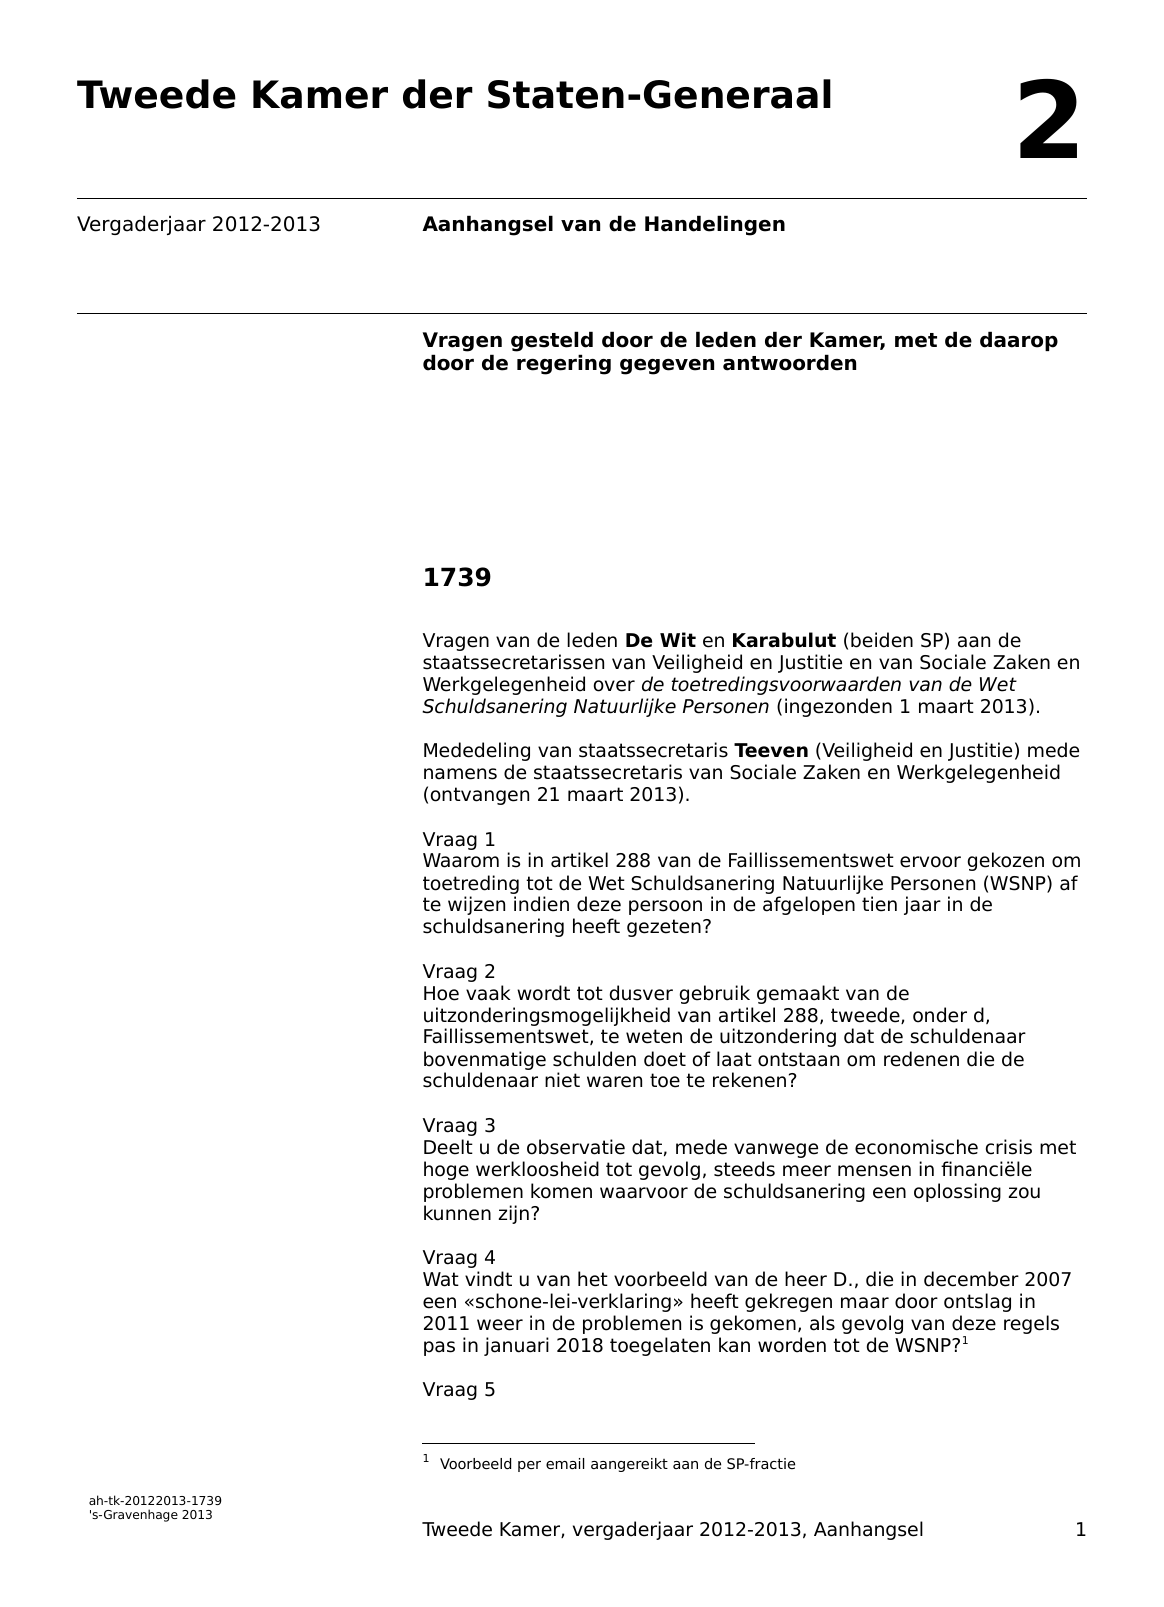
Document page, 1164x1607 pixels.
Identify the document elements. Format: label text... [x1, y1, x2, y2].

table_cell Aanhangsel van de Handelingen [422, 199, 1087, 313]
text Deelt u de observatie dat, mede vanwege de economische crisis met hoge werkloosheid tot gevolg, steeds meer mensen in financiële problemen komen waarvoor de schuldsanering een oplossing zou kunnen zijn? [422, 1137, 1087, 1224]
text 1739 [422, 563, 1087, 592]
table_header Tweede Kamer der Staten-Generaal [77, 59, 886, 198]
text Voorbeeld per email aangereikt aan de SP-fractie [422, 1452, 1087, 1474]
text Vraag 2 [422, 961, 1087, 982]
table_cell Vergaderjaar 2012-2013 [77, 199, 422, 313]
text Vraag 3 [422, 1114, 1087, 1137]
table_cell [77, 314, 422, 375]
text Vraag 1 [422, 828, 1087, 850]
text Vraag 5 [422, 1379, 1087, 1401]
text Wat vindt u van het voorbeeld van de heer D., die in december 2007 een «schone-lei-verklaring» heeft gekregen maar door ontslag in 2011 weer in de problemen is gekomen, als gevolg van deze regels pas in januari 2018 toegelaten kan worden tot de WSNP? [422, 1269, 1087, 1357]
text Vragen van de leden De Wit en Karabulut (beiden SP) aan de staatssecretarissen van Veiligheid en Justitie en van Sociale Zaken en Werkgelegenheid over de toetredingsvoorwaarden van de Wet Schuldsanering Natuurlijke Personen (ingezonden 1 maart 2013). [422, 630, 1087, 718]
table_header 2 [886, 59, 1087, 198]
table_cell Vragen gesteld door de leden der Kamer, met de daarop door de regering gegeven antwoorden [422, 314, 1087, 375]
text Hoe vaak wordt tot dusver gebruik gemaakt van de uitzonderingsmogelijkheid van artikel 288, tweede, onder d, Faillissementswet, te weten de uitzondering dat de schuldenaar bovenmatige schulden doet of laat ontstaan om redenen die de schuldenaar niet waren toe te rekenen? [422, 982, 1087, 1092]
text Waarom is in artikel 288 van de Faillissementswet ervoor gekozen om toetreding tot de Wet Schuldsanering Natuurlijke Personen (WSNP) af te wijzen indien deze persoon in de afgelopen tien jaar in de schuldsanering heeft gezeten? [422, 850, 1087, 938]
text 's-Gravenhage 2013 [88, 1508, 323, 1522]
text ah-tk-20122013-1739 [88, 1494, 323, 1508]
text Mededeling van staatssecretaris Teeven (Veiligheid en Justitie) mede namens de staatssecretaris van Sociale Zaken en Werkgelegenheid (ontvangen 21 maart 2013). [422, 740, 1087, 806]
text Vraag 4 [422, 1247, 1087, 1269]
